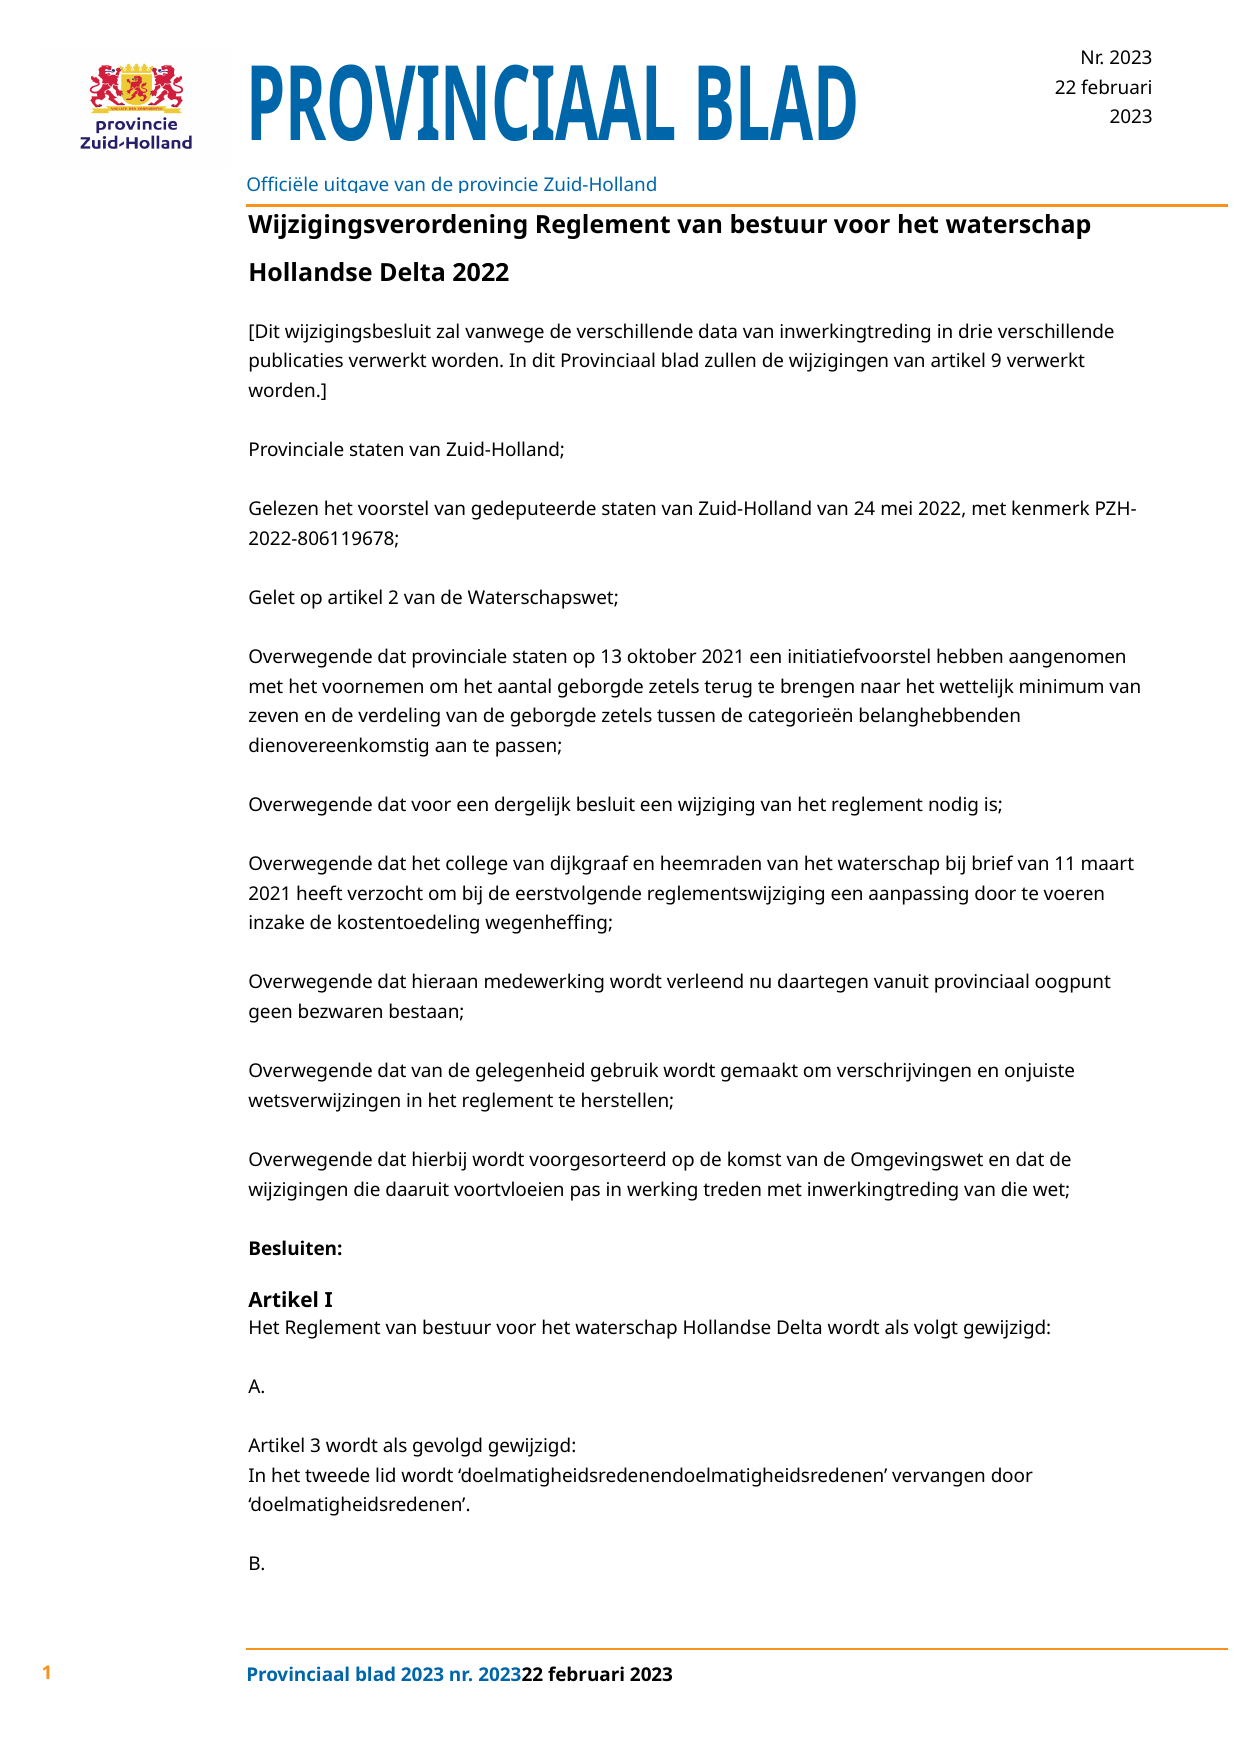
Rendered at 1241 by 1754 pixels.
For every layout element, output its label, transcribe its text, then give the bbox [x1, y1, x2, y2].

text Besluiten: [248, 1235, 1152, 1261]
text Overwegende dat het college van dijkgraaf en heemraden van het waterschap bij brief van 11 maart 2021 heeft verzocht om bij de eerstvolgende reglementswijziging een aanpassing door te voeren inzake de kostentoedeling wegenheffing; [248, 850, 1152, 935]
picture [41, 47, 231, 172]
text A. [248, 1373, 1152, 1399]
text Gelezen het voorstel van gedeputeerde staten van Zuid-Holland van 24 mei 2022, met kenmerk PZH-2022-806119678; [248, 495, 1152, 551]
text B. [248, 1551, 1152, 1576]
text Wijzigingsverordening Reglement van bestuur voor het waterschap Hollandse Delta 2022 [248, 207, 1152, 288]
text Overwegende dat hieraan medewerking wordt verleend nu daartegen vanuit provinciaal oogpunt geen bezwaren bestaan; [248, 969, 1152, 1024]
text Overwegende dat voor een dergelijk besluit een wijziging van het reglement nodig is; [248, 791, 1152, 817]
text Het Reglement van bestuur voor het waterschap Hollandse Delta wordt als volgt gewijzigd: [248, 1314, 1152, 1339]
text Artikel I [248, 1285, 1152, 1314]
text [Dit wijzigingsbesluit zal vanwege de verschillende data van inwerkingtreding in drie verschillende publicaties verwerkt worden. In dit Provinciaal blad zullen de wijzigingen van artikel 9 verwerkt worden.] [248, 318, 1152, 403]
text Overwegende dat provinciale staten op 13 oktober 2021 een initiatiefvoorstel hebben aangenomen met het voornemen om het aantal geborgde zetels terug te brengen naar het wettelijk minimum van zeven en de verdeling van de geborgde zetels tussen de categorieën belanghebbenden dienovereenkomstig aan te passen; [248, 643, 1152, 758]
text Overwegende dat van de gelegenheid gebruik wordt gemaakt om verschrijvingen en onjuiste wetsverwijzingen in het reglement te herstellen; [248, 1057, 1152, 1113]
text In het tweede lid wordt ‘doelmatigheidsredenendoelmatigheidsredenen’ vervangen door ‘doelmatigheidsredenen’. [248, 1462, 1152, 1517]
text Overwegende dat hierbij wordt voorgesorteerd op de komst van de Omgevingswet en dat de wijzigingen die daaruit voortvloeien pas in werking treden met inwerkingtreding van die wet; [248, 1146, 1152, 1202]
text Gelet op artikel 2 van de Waterschapswet; [248, 584, 1152, 610]
text Artikel 3 wordt als gevolgd gewijzigd: [248, 1432, 1152, 1458]
text Provinciale staten van Zuid-Holland; [248, 436, 1152, 462]
